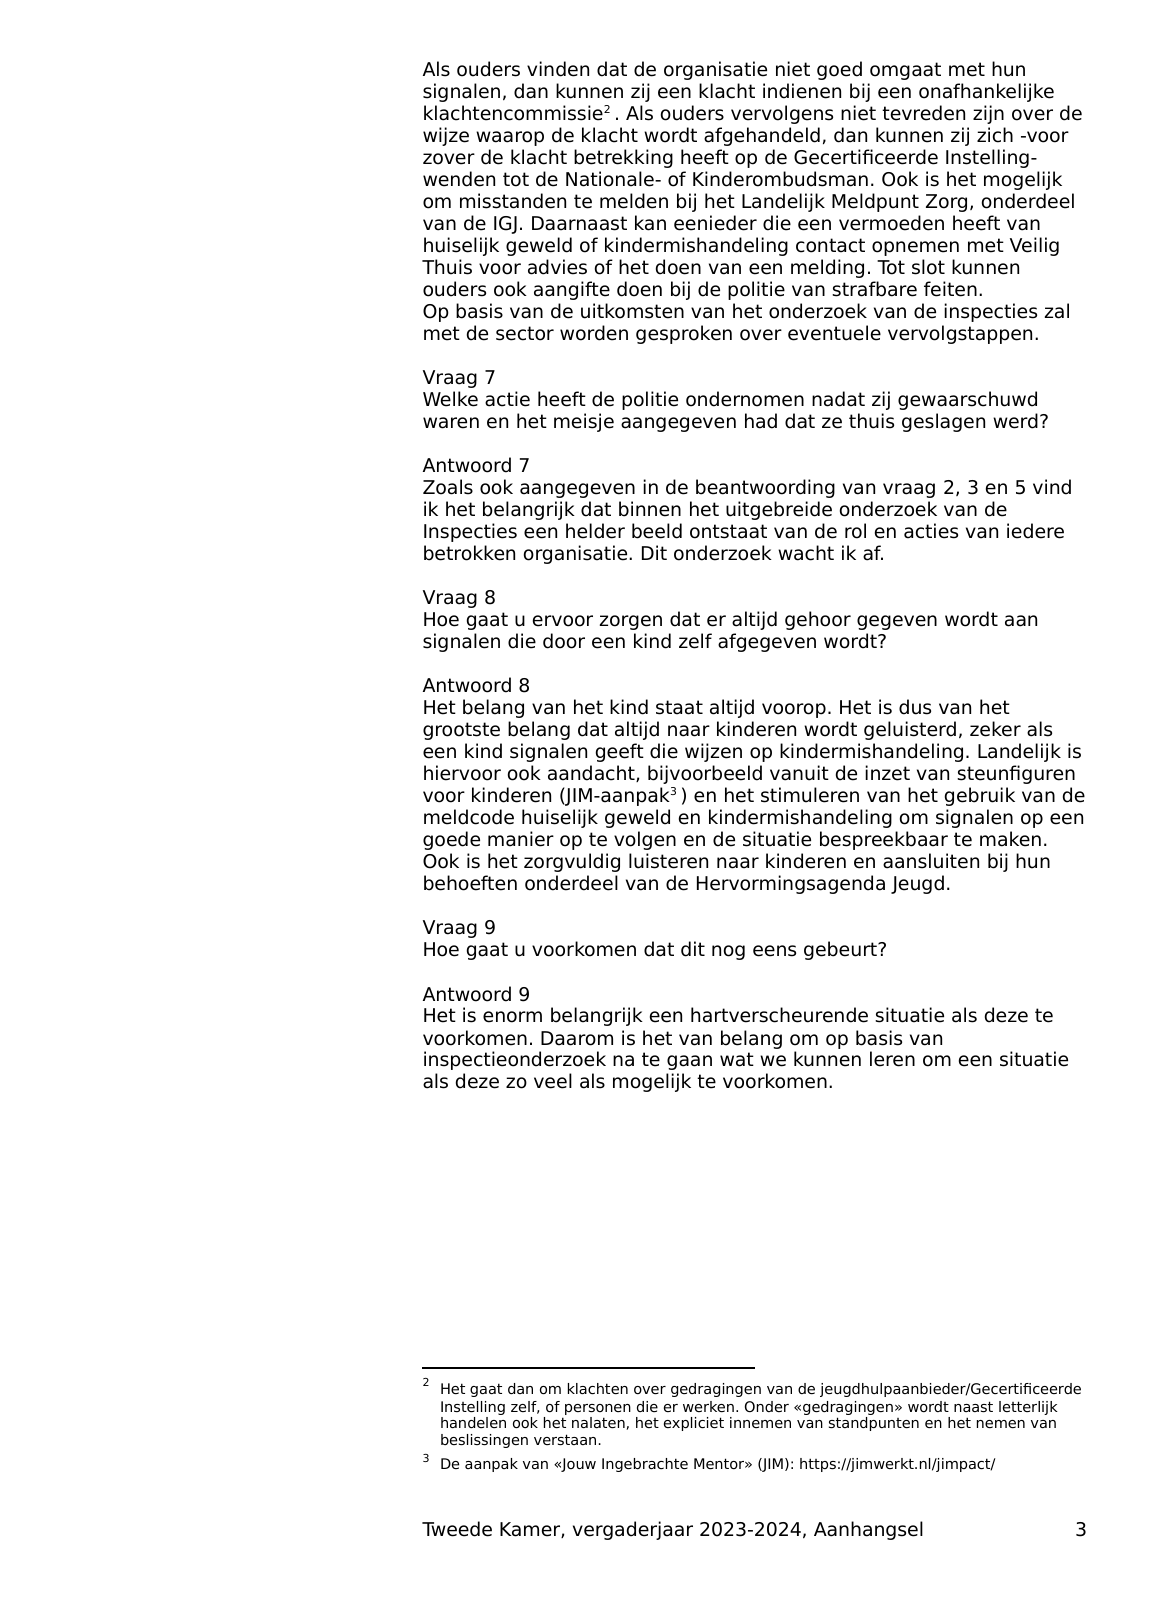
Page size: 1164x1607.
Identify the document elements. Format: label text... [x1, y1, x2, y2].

text Zoals ook aangegeven in de beantwoording van vraag 2, 3 en 5 vind ik het belangrijk dat binnen het uitgebreide onderzoek van de Inspecties een helder beeld ontstaat van de rol en acties van iedere betrokken organisatie. Dit onderzoek wacht ik af. [422, 477, 1087, 565]
text Antwoord 8 [422, 675, 1087, 697]
text Op basis van de uitkomsten van het onderzoek van de inspecties zal met de sector worden gesproken over eventuele vervolgstappen. [422, 301, 1087, 345]
text Welke actie heeft de politie ondernomen nadat zij gewaarschuwd waren en het meisje aangegeven had dat ze thuis geslagen werd? [422, 389, 1087, 433]
text Hoe gaat u ervoor zorgen dat er altijd gehoor gegeven wordt aan signalen die door een kind zelf afgegeven wordt? [422, 609, 1087, 653]
text Vraag 8 [422, 587, 1087, 609]
text De aanpak van «Jouw Ingebrachte Mentor» (JIM): https://jimwerkt.nl/jimpact/ [422, 1452, 1087, 1474]
text Hoe gaat u voorkomen dat dit nog eens gebeurt? [422, 939, 1087, 961]
text Het belang van het kind staat altijd voorop. Het is dus van het grootste belang dat altijd naar kinderen wordt geluisterd, zeker als een kind signalen geeft die wijzen op kindermishandeling. Landelijk is hiervoor ook aandacht, bijvoorbeeld vanuit de inzet van steunfiguren voor kinderen (JIM-aanpak) en het stimuleren van het gebruik van de meldcode huiselijk geweld en kindermishandeling om signalen op een goede manier op te volgen en de situatie bespreekbaar te maken. Ook is het zorgvuldig luisteren naar kinderen en aansluiten bij hun behoeften onderdeel van de Hervormingsagenda Jeugd. [422, 697, 1087, 895]
text Antwoord 7 [422, 455, 1087, 477]
text Het gaat dan om klachten over gedragingen van de jeugdhulpaanbieder/Gecertificeerde Instelling zelf, of personen die er werken. Onder «gedragingen» wordt naast letterlijk handelen ook het nalaten, het expliciet innemen van standpunten en het nemen van beslissingen verstaan. [422, 1377, 1087, 1449]
text Als ouders vinden dat de organisatie niet goed omgaat met hun signalen, dan kunnen zij een klacht indienen bij een onafhankelijke klachtencommissie. Als ouders vervolgens niet tevreden zijn over de wijze waarop de klacht wordt afgehandeld, dan kunnen zij zich -voor zover de klacht betrekking heeft op de Gecertificeerde Instelling- wenden tot de Nationale- of Kinderombudsman. Ook is het mogelijk om misstanden te melden bij het Landelijk Meldpunt Zorg, onderdeel van de IGJ. Daarnaast kan eenieder die een vermoeden heeft van huiselijk geweld of kindermishandeling contact opnemen met Veilig Thuis voor advies of het doen van een melding. Tot slot kunnen ouders ook aangifte doen bij de politie van strafbare feiten. [422, 59, 1087, 301]
text Antwoord 9 [422, 983, 1087, 1005]
text Vraag 7 [422, 367, 1087, 389]
text Vraag 9 [422, 917, 1087, 939]
text Het is enorm belangrijk een hartverscheurende situatie als deze te voorkomen. Daarom is het van belang om op basis van inspectieonderzoek na te gaan wat we kunnen leren om een situatie als deze zo veel als mogelijk te voorkomen. [422, 1005, 1087, 1093]
